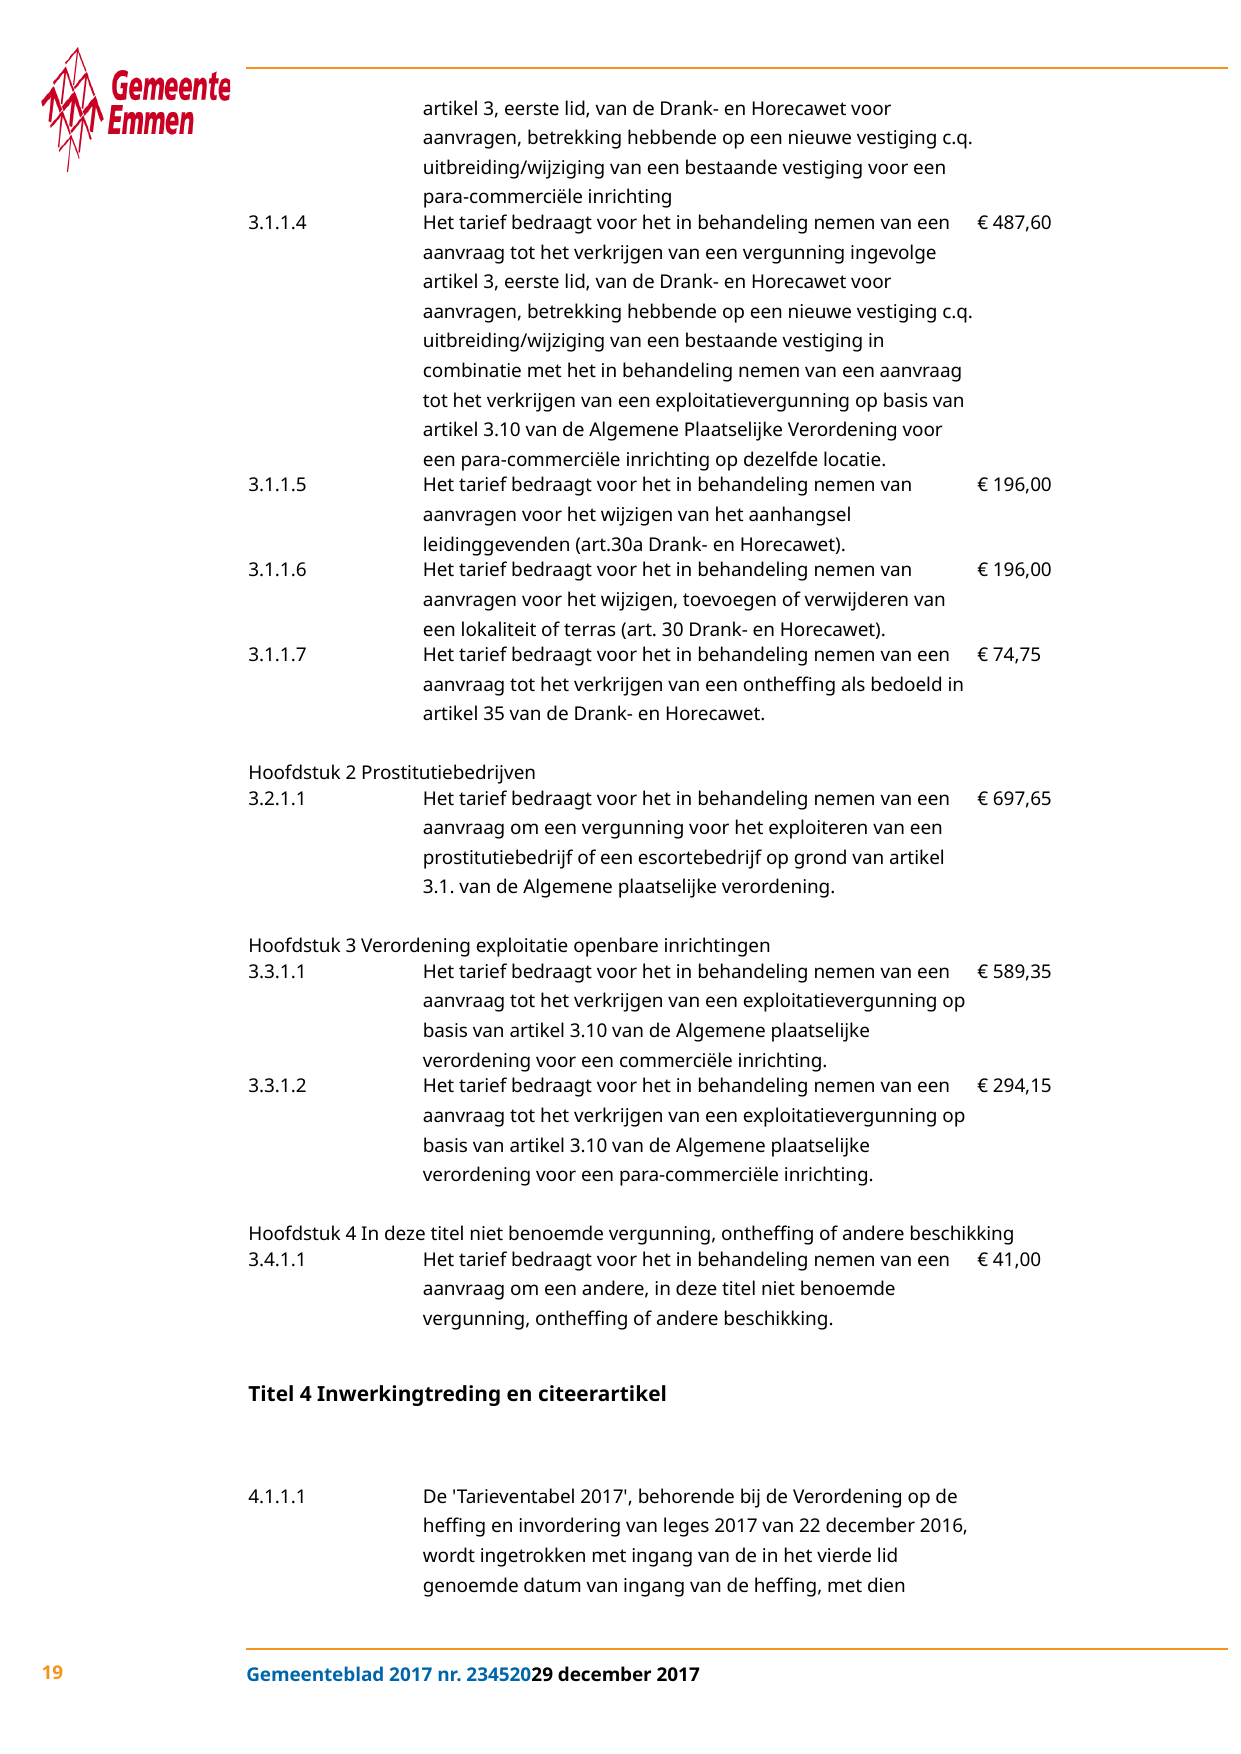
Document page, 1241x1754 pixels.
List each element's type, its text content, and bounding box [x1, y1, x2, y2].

table_cell Het tarief bedraagt voor het in behandeling nemen van aanvragen voor het wijzigen van het aanhangsel leidinggevenden (art.30a Drank- en Horecawet). [423, 472, 977, 557]
table_cell 3.3.1.1 [248, 958, 423, 1073]
table_cell [977, 95, 1152, 209]
table_cell [977, 1483, 1152, 1597]
table_cell 3.2.1.1 [248, 785, 423, 899]
table_header Hoofdstuk 3 Verordening exploitatie openbare inrichtingen [248, 933, 1152, 958]
table_cell Het tarief bedraagt voor het in behandeling nemen van aanvragen voor het wijzigen, toevoegen of verwijderen van een lokaliteit of terras (art. 30 Drank- en Horecawet). [423, 557, 977, 641]
table_cell 3.1.1.6 [248, 557, 423, 641]
table_cell 4.1.1.1 [248, 1483, 423, 1597]
table_cell € 697,65 [977, 785, 1152, 899]
table_cell Het tarief bedraagt voor het in behandeling nemen van een aanvraag tot het verkrijgen van een exploitatievergunning op basis van artikel 3.10 van de Algemene plaatselijke verordening voor een para-commerciële inrichting. [423, 1073, 977, 1187]
table_cell 3.3.1.2 [248, 1073, 423, 1187]
table_cell artikel 3, eerste lid, van de Drank- en Horecawet voor aanvragen, betrekking hebbende op een nieuwe vestiging c.q. uitbreiding/wijziging van een bestaande vestiging voor een para-commerciële inrichting [423, 95, 977, 209]
table_cell € 487,60 [977, 209, 1152, 472]
table_header [248, 1457, 977, 1483]
table_cell Het tarief bedraagt voor het in behandeling nemen van een aanvraag om een vergunning voor het exploiteren van een prostitutiebedrijf of een escortebedrijf op grond van artikel 3.1. van de Algemene plaatselijke verordening. [423, 785, 977, 899]
table_cell € 196,00 [977, 557, 1152, 641]
table_cell € 41,00 [977, 1246, 1152, 1331]
table_cell € 74,75 [977, 641, 1152, 726]
table_header Hoofdstuk 2 Prostitutiebedrijven [248, 759, 977, 785]
table_cell 3.1.1.7 [248, 641, 423, 726]
table_cell € 589,35 [977, 958, 1152, 1073]
table_cell 3.1.1.5 [248, 472, 423, 557]
picture [41, 47, 231, 172]
table_cell [248, 95, 423, 209]
table_cell Het tarief bedraagt voor het in behandeling nemen van een aanvraag tot het verkrijgen van een ontheffing als bedoeld in artikel 35 van de Drank- en Horecawet. [423, 641, 977, 726]
table_cell 3.1.1.4 [248, 209, 423, 472]
table_header [977, 1457, 1152, 1483]
table_header [977, 759, 1152, 785]
table_cell Het tarief bedraagt voor het in behandeling nemen van een aanvraag tot het verkrijgen van een exploitatievergunning op basis van artikel 3.10 van de Algemene plaatselijke verordening voor een commerciële inrichting. [423, 958, 977, 1073]
table_header Hoofdstuk 4 In deze titel niet benoemde vergunning, ontheffing of andere beschikking [248, 1220, 1152, 1246]
table_cell € 294,15 [977, 1073, 1152, 1187]
table_cell € 196,00 [977, 472, 1152, 557]
table_cell Het tarief bedraagt voor het in behandeling nemen van een aanvraag om een andere, in deze titel niet benoemde vergunning, ontheffing of andere beschikking. [423, 1246, 977, 1331]
table_cell Het tarief bedraagt voor het in behandeling nemen van een aanvraag tot het verkrijgen van een vergunning ingevolge artikel 3, eerste lid, van de Drank- en Horecawet voor aanvragen, betrekking hebbende op een nieuwe vestiging c.q. uitbreiding/wijziging van een bestaande vestiging in combinatie met het in behandeling nemen van een aanvraag tot het verkrijgen van een exploitatievergunning op basis van artikel 3.10 van de Algemene Plaatselijke Verordening voor een para-commerciële inrichting op dezelfde locatie. [423, 209, 977, 472]
table_cell De 'Tarieventabel 2017', behorende bij de Verordening op de heffing en invordering van leges 2017 van 22 december 2016, wordt ingetrokken met ingang van de in het vierde lid genoemde datum van ingang van de heffing, met dien [423, 1483, 977, 1597]
text Titel 4 Inwerkingtreding en citeerartikel [248, 1379, 1152, 1408]
table_cell 3.4.1.1 [248, 1246, 423, 1331]
